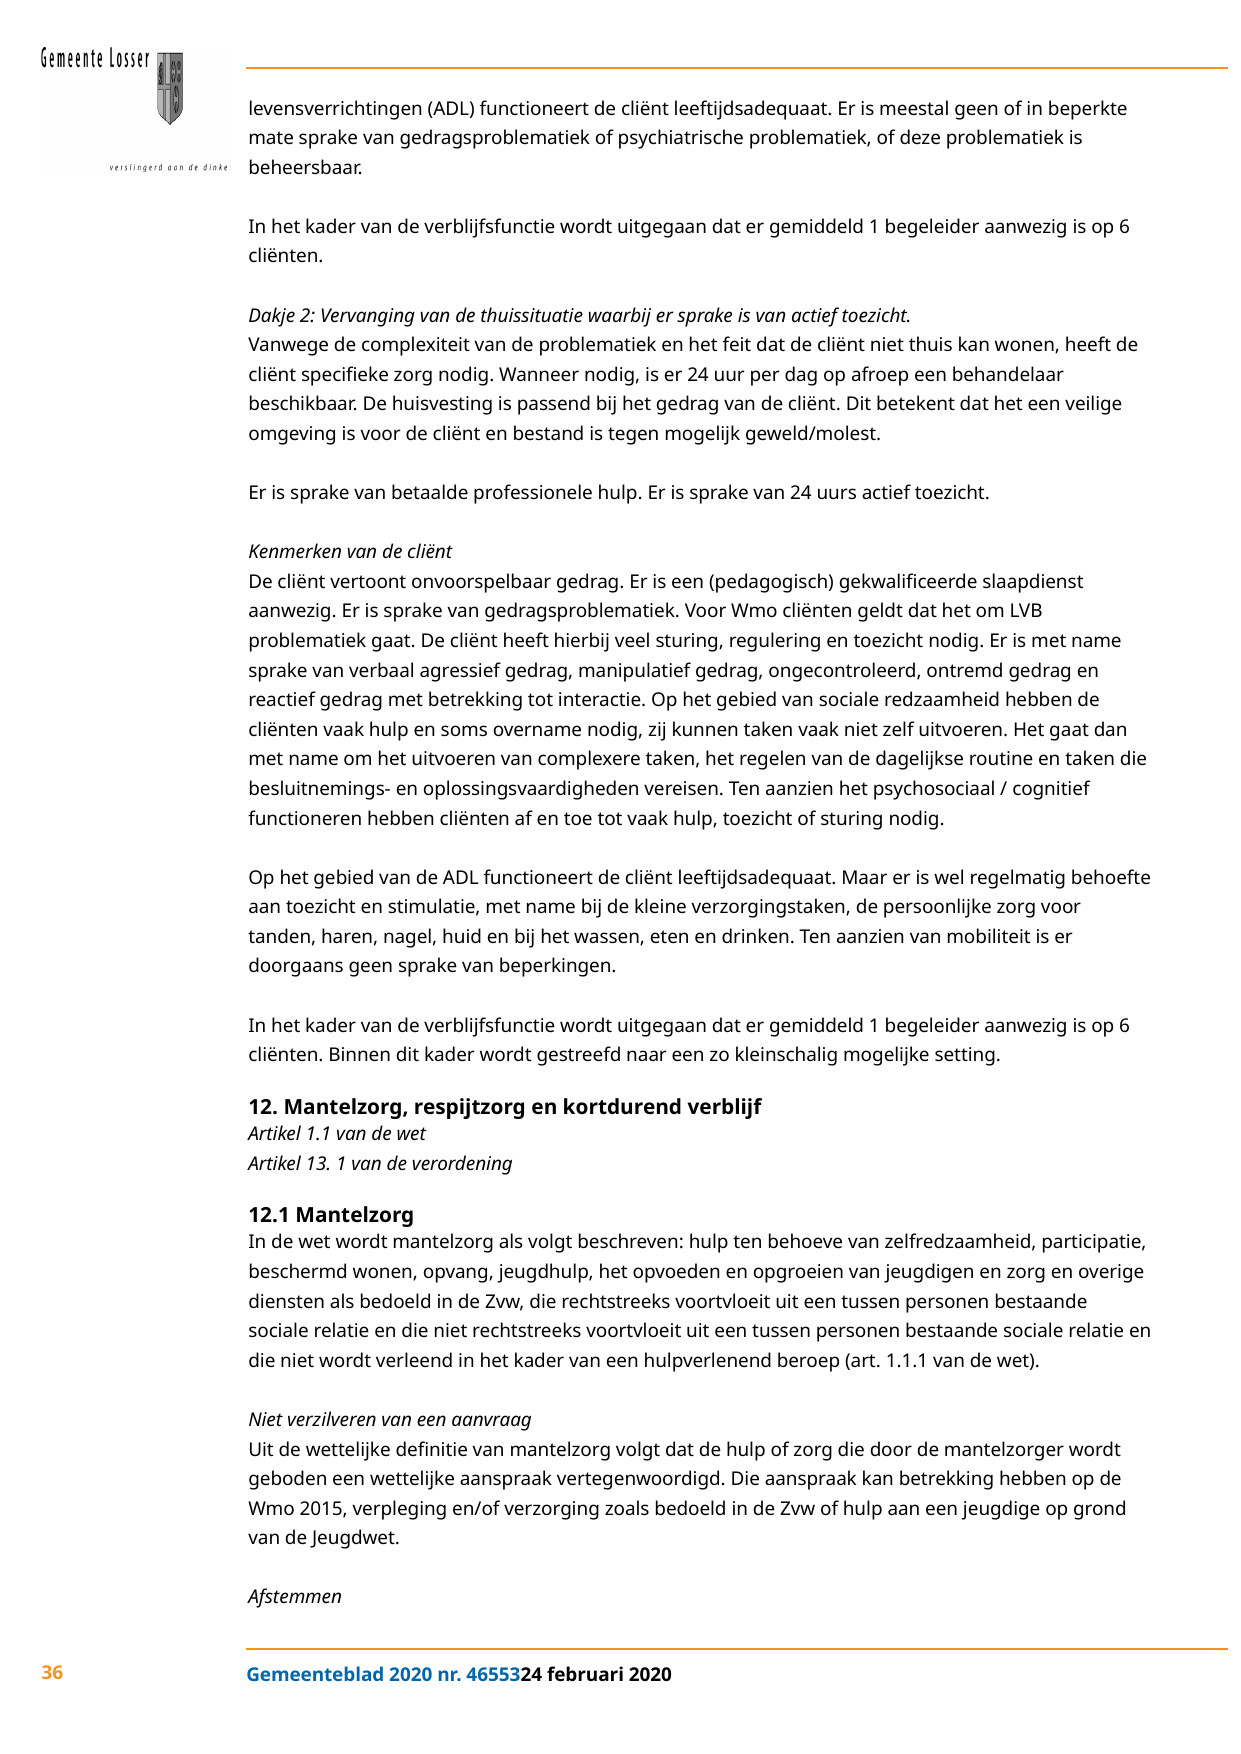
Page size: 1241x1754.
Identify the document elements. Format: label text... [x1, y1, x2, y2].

text Kenmerken van de cliënt [248, 538, 1152, 564]
text Artikel 13. 1 van de verordening [248, 1150, 1152, 1176]
text Er is sprake van betaalde professionele hulp. Er is sprake van 24 uurs actief toezicht. [248, 479, 1152, 505]
text Afstemmen [248, 1584, 1152, 1609]
text levensverrichtingen (ADL) functioneert de cliënt leeftijdsadequaat. Er is meestal geen of in beperkte mate sprake van gedragsproblematiek of psychiatrische problematiek, of deze problematiek is beheersbaar. [248, 95, 1152, 180]
text 12. Mantelzorg, respijtzorg en kortdurend verblijf [248, 1092, 1152, 1120]
text Op het gebied van de ADL functioneert de cliënt leeftijdsadequaat. Maar er is wel regelmatig behoefte aan toezicht en stimulatie, met name bij de kleine verzorgingstaken, de persoonlijke zorg voor tanden, haren, nagel, huid en bij het wassen, eten en drinken. Ten aanzien van mobiliteit is er doorgaans geen sprake van beperkingen. [248, 864, 1152, 978]
text De cliënt vertoont onvoorspelbaar gedrag. Er is een (pedagogisch) gekwalificeerde slaapdienst aanwezig. Er is sprake van gedragsproblematiek. Voor Wmo cliënten geldt dat het om LVB problematiek gaat. De cliënt heeft hierbij veel sturing, regulering en toezicht nodig. Er is met name sprake van verbaal agressief gedrag, manipulatief gedrag, ongecontroleerd, ontremd gedrag en reactief gedrag met betrekking tot interactie. Op het gebied van sociale redzaamheid hebben de cliënten vaak hulp en soms overname nodig, zij kunnen taken vaak niet zelf uitvoeren. Het gaat dan met name om het uitvoeren van complexere taken, het regelen van de dagelijkse routine en taken die besluitnemings- en oplossingsvaardigheden vereisen. Ten aanzien het psychosociaal / cognitief functioneren hebben cliënten af en toe tot vaak hulp, toezicht of sturing nodig. [248, 568, 1152, 831]
picture [41, 47, 231, 172]
text In de wet wordt mantelzorg als volgt beschreven: hulp ten behoeve van zelfredzaamheid, participatie, beschermd wonen, opvang, jeugdhulp, het opvoeden en opgroeien van jeugdigen en zorg en overige diensten als bedoeld in de Zvw, die rechtstreeks voortvloeit uit een tussen personen bestaande sociale relatie en die niet rechtstreeks voortvloeit uit een tussen personen bestaande sociale relatie en die niet wordt verleend in het kader van een hulpverlenend beroep (art. 1.1.1 van de wet). [248, 1229, 1152, 1373]
text Artikel 1.1 van de wet [248, 1120, 1152, 1146]
text Uit de wettelijke definitie van mantelzorg volgt dat de hulp of zorg die door de mantelzorger wordt geboden een wettelijke aanspraak vertegenwoordigd. Die aanspraak kan betrekking hebben op de Wmo 2015, verpleging en/of verzorging zoals bedoeld in de Zvw of hulp aan een jeugdige op grond van de Jeugdwet. [248, 1436, 1152, 1550]
text 12.1 Mantelzorg [248, 1200, 1152, 1229]
text In het kader van de verblijfsfunctie wordt uitgegaan dat er gemiddeld 1 begeleider aanwezig is op 6 cliënten. Binnen dit kader wordt gestreefd naar een zo kleinschalig mogelijke setting. [248, 1012, 1152, 1067]
text Vanwege de complexiteit van de problematiek en het feit dat de cliënt niet thuis kan wonen, heeft de cliënt specifieke zorg nodig. Wanneer nodig, is er 24 uur per dag op afroep een behandelaar beschikbaar. De huisvesting is passend bij het gedrag van de cliënt. Dit betekent dat het een veilige omgeving is voor de cliënt en bestand is tegen mogelijk geweld/molest. [248, 331, 1152, 446]
text Niet verzilveren van een aanvraag [248, 1406, 1152, 1432]
text In het kader van de verblijfsfunctie wordt uitgegaan dat er gemiddeld 1 begeleider aanwezig is op 6 cliënten. [248, 213, 1152, 268]
text Dakje 2: Vervanging van de thuissituatie waarbij er sprake is van actief toezicht. [248, 302, 1152, 328]
